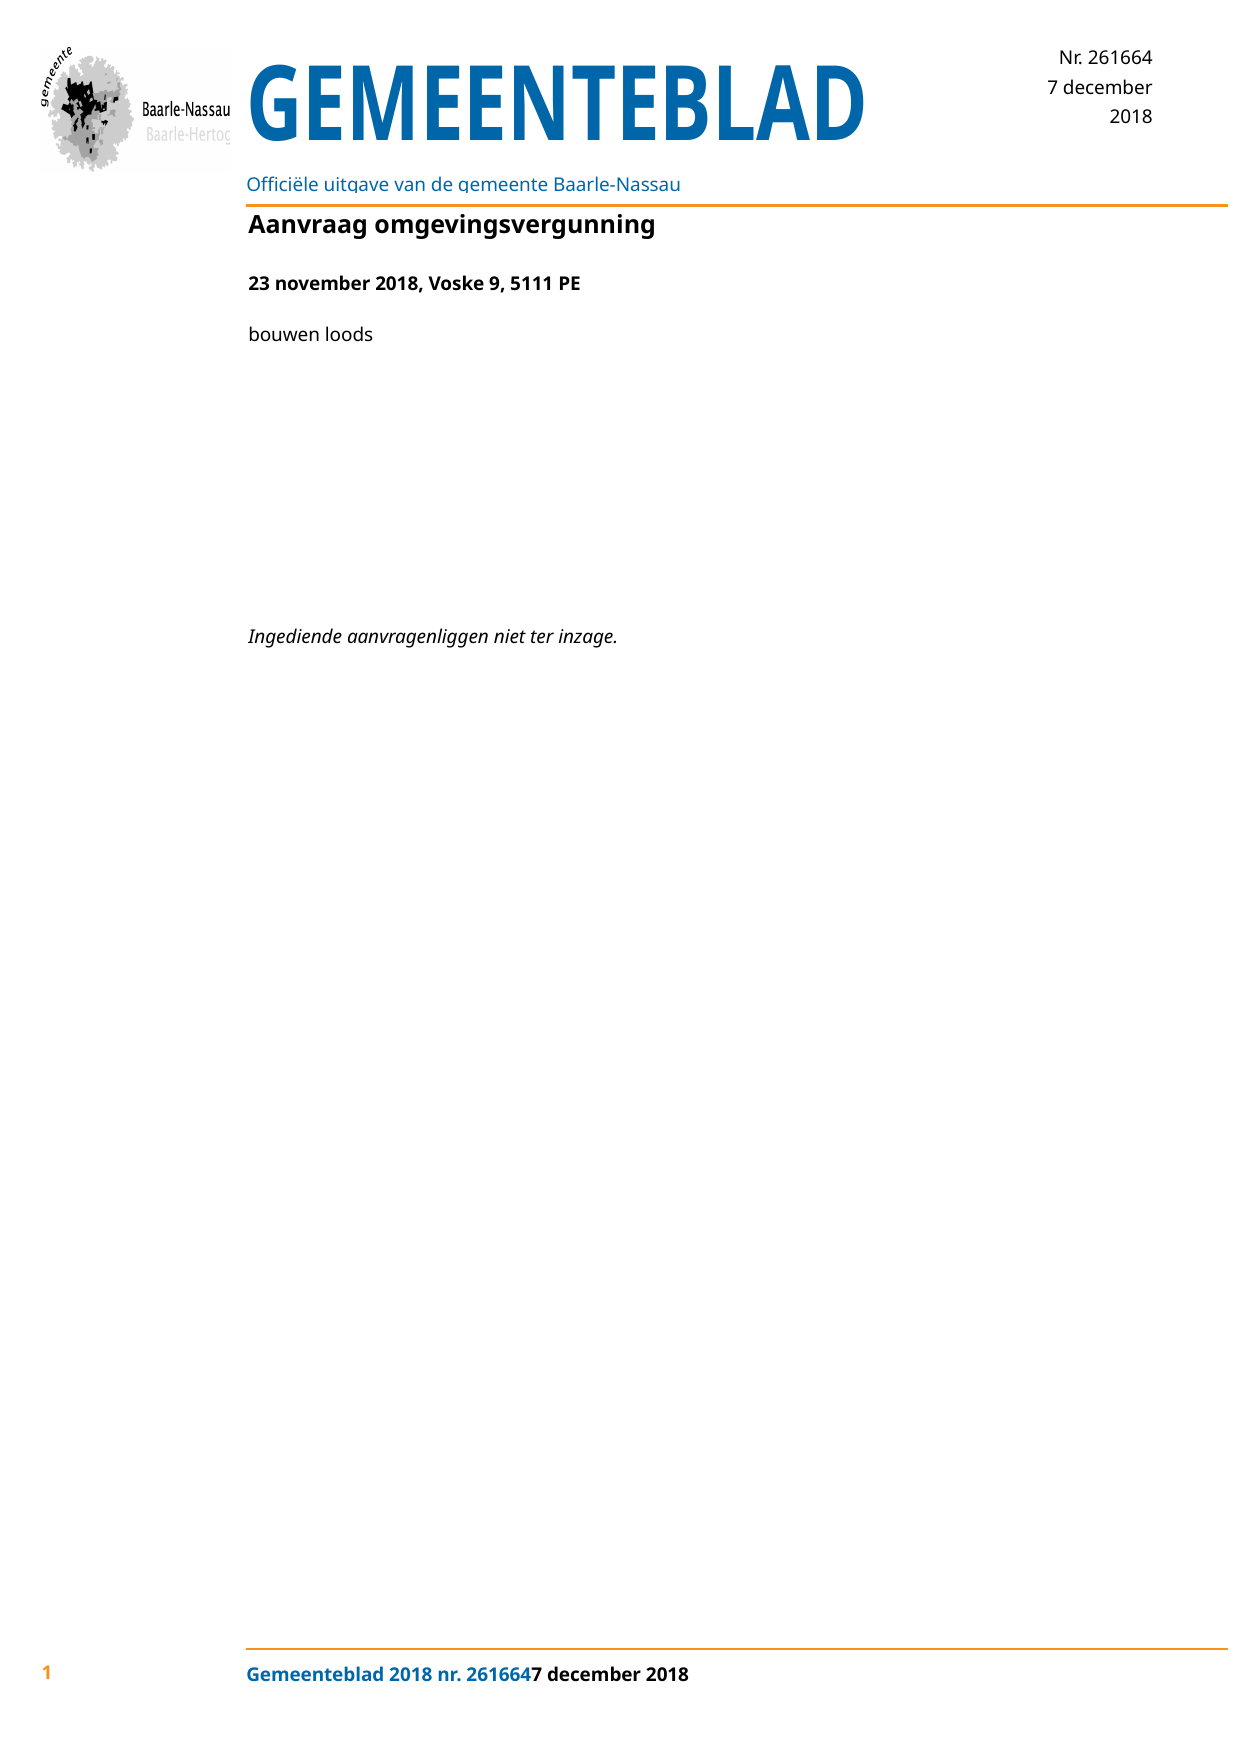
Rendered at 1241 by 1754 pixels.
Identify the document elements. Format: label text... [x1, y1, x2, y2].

picture [41, 47, 231, 172]
text bouwen loods [248, 321, 1152, 346]
text 23 november 2018, Voske 9, 5111 PE [248, 270, 1152, 296]
text Aanvraag omgevingsvergunning [248, 207, 1152, 241]
text Ingediende aanvragenliggen niet ter inzage. [248, 623, 1152, 649]
